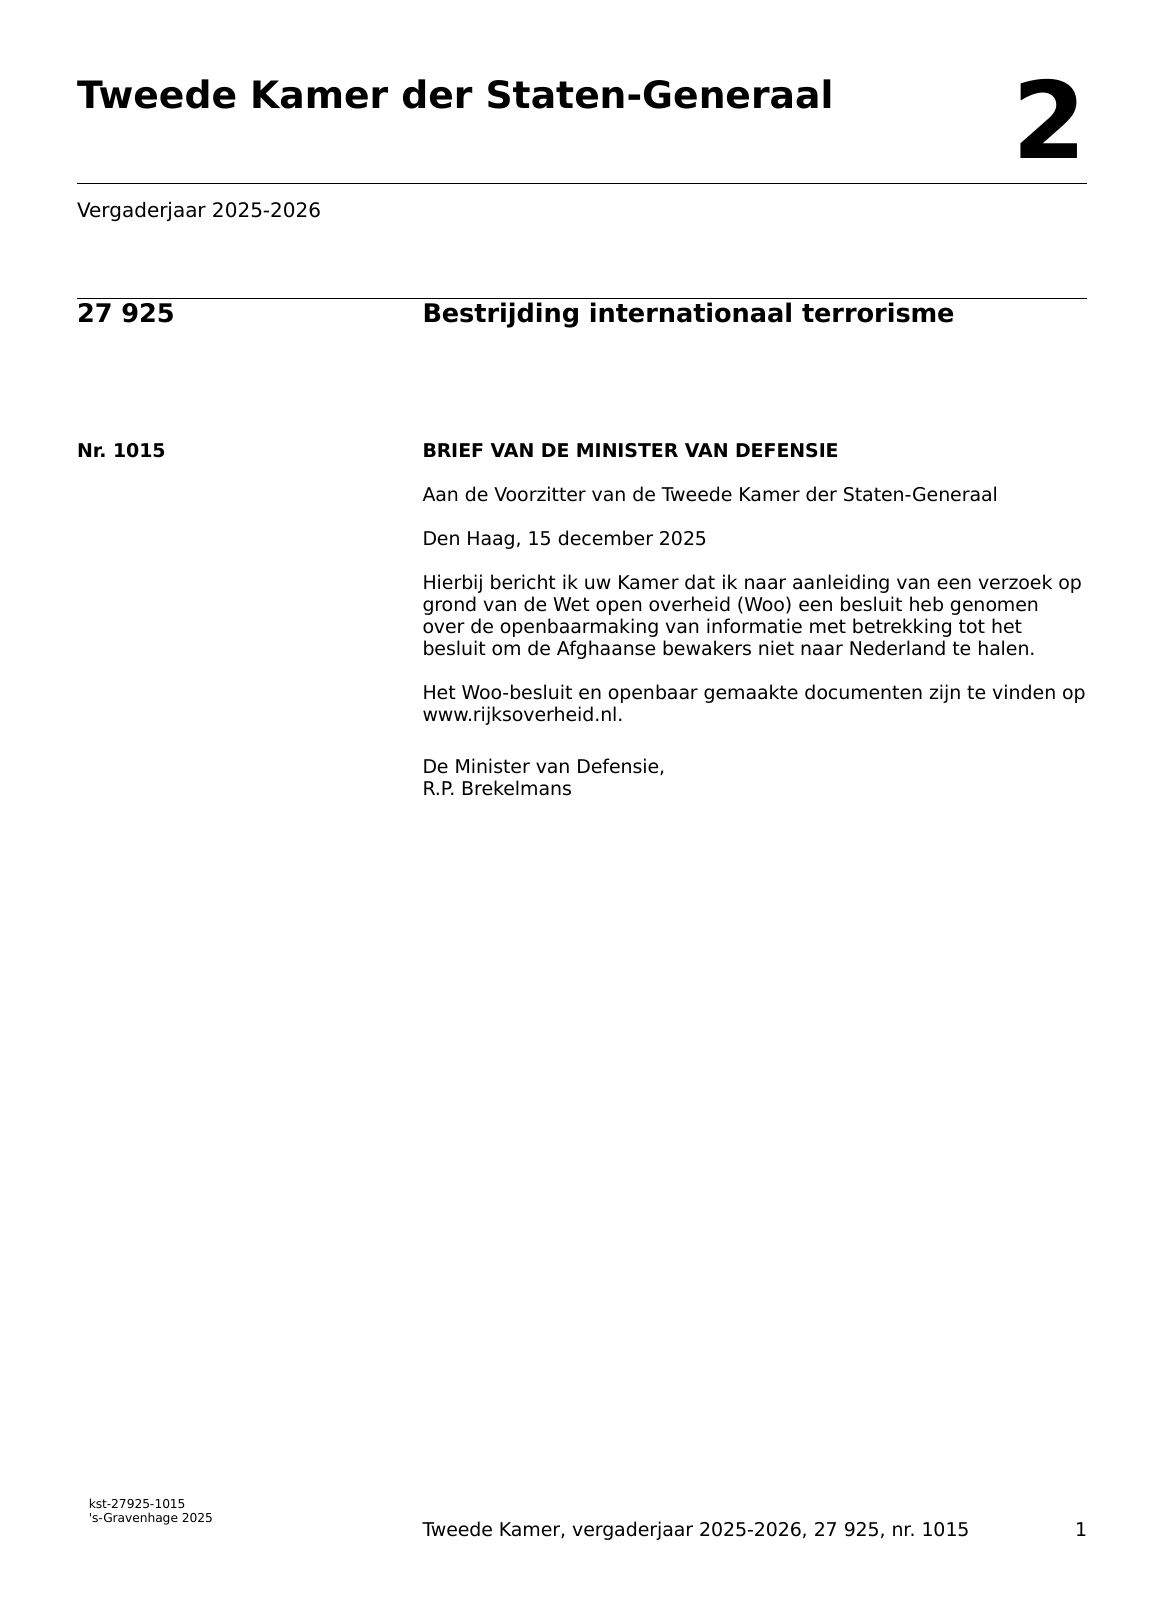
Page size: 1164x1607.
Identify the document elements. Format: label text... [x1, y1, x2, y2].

subtitle 27 925 Bestrijding internationaal terrorisme [77, 299, 1087, 329]
text Het Woo-besluit en openbaar gemaakte documenten zijn te vinden op www.rijksoverheid.nl. [422, 682, 1087, 726]
text Den Haag, 15 december 2025 [422, 528, 1087, 550]
table_cell Vergaderjaar 2025-2026 [77, 184, 1087, 298]
text Hierbij bericht ik uw Kamer dat ik naar aanleiding van een verzoek op grond van de Wet open overheid (Woo) een besluit heb genomen over de openbaarmaking van informatie met betrekking tot het besluit om de Afghaanse bewakers niet naar Nederland te halen. [422, 572, 1087, 660]
text 's-Gravenhage 2025 [88, 1511, 323, 1525]
text kst-27925-1015 [88, 1497, 323, 1511]
text De Minister van Defensie, R.P. Brekelmans [422, 756, 1087, 800]
table_header 2 [886, 59, 1087, 183]
subtitle Nr. 1015 BRIEF VAN DE MINISTER VAN DEFENSIE [77, 440, 1087, 462]
table_header Tweede Kamer der Staten-Generaal [77, 59, 886, 183]
text Aan de Voorzitter van de Tweede Kamer der Staten-Generaal [422, 484, 1087, 506]
